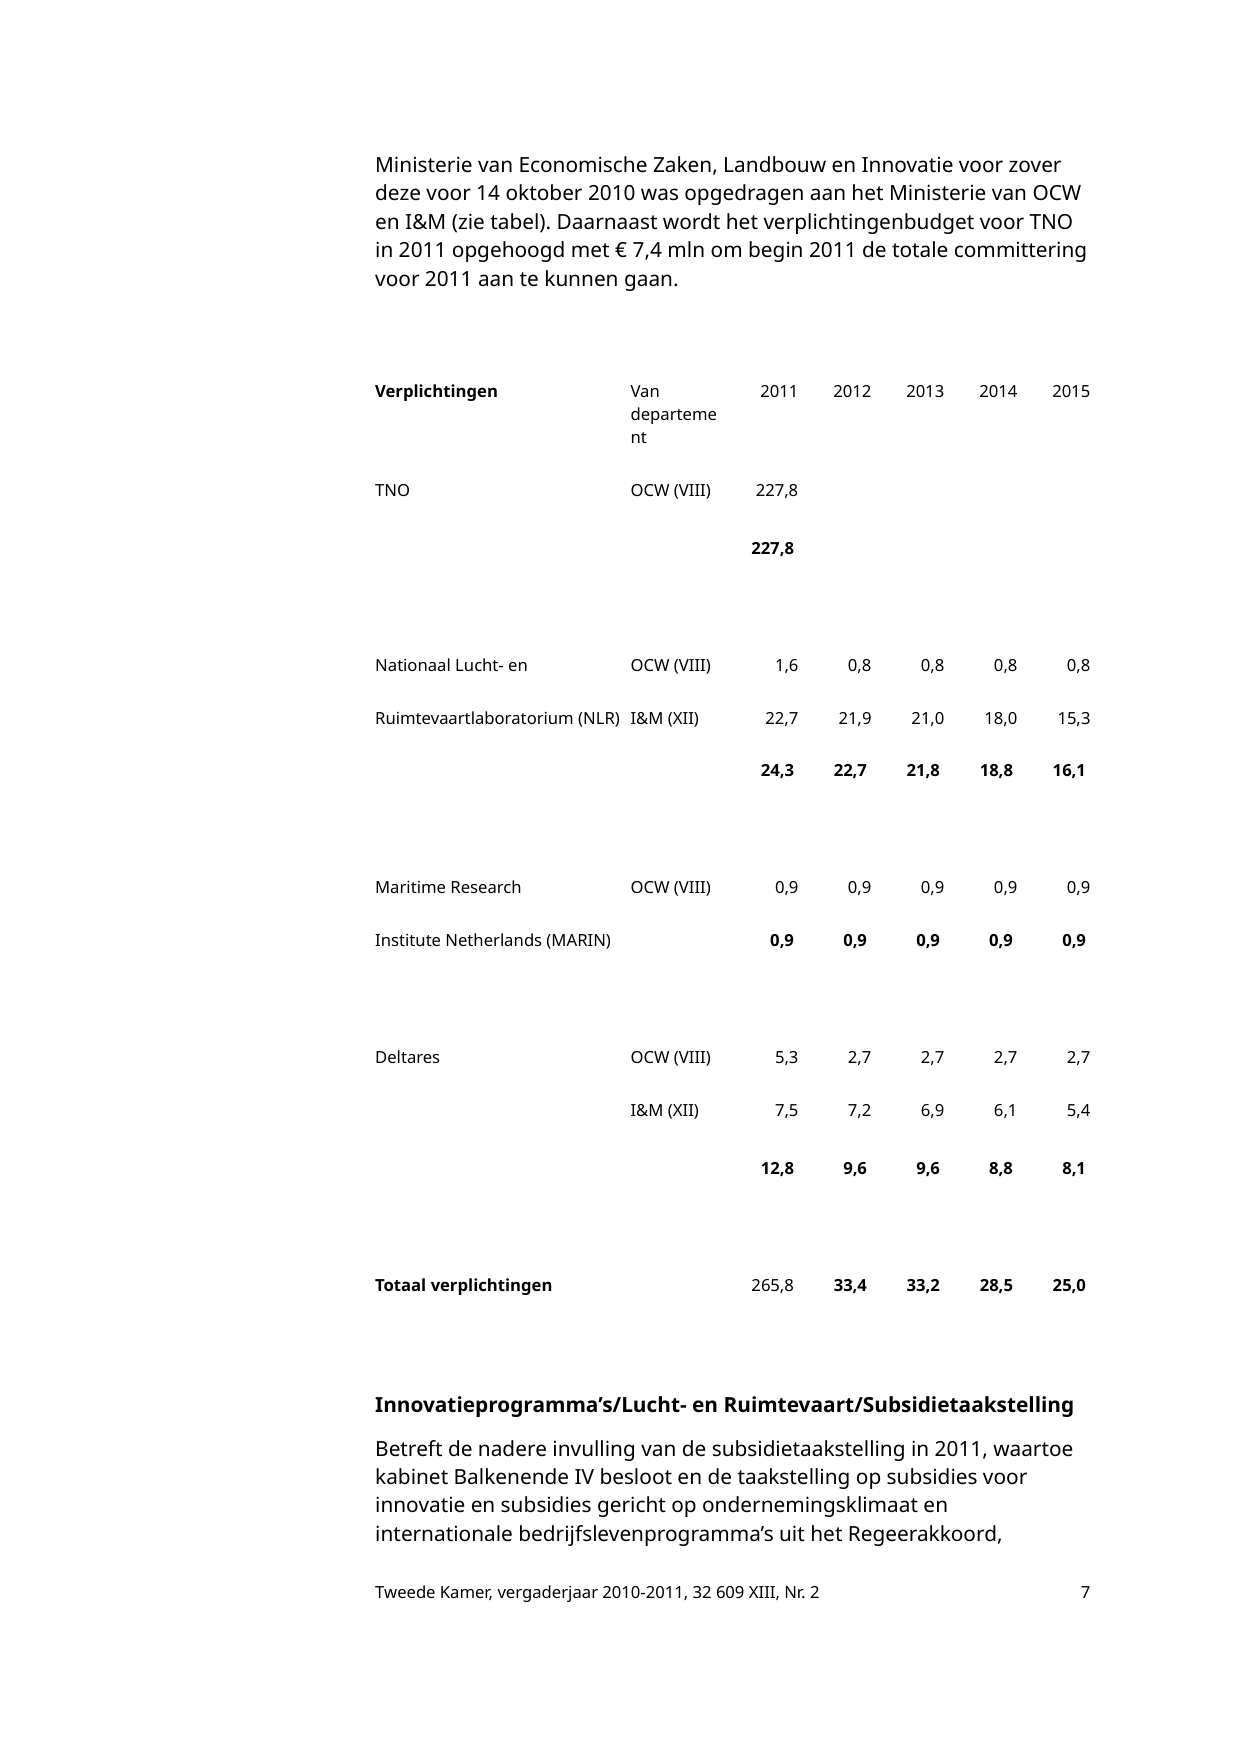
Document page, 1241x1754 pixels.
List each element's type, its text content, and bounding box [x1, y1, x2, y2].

table_cell TNO [375, 478, 630, 537]
table_cell [630, 1157, 725, 1215]
table_cell 5,4 [1017, 1098, 1090, 1157]
table_cell 0,9 [871, 876, 944, 928]
table_cell 9,6 [871, 1157, 944, 1215]
table_cell Ruimtevaartlaboratorium (NLR) [375, 706, 630, 759]
table_cell 28,5 [944, 1274, 1017, 1332]
table_cell [798, 1215, 871, 1273]
table_cell [725, 1215, 798, 1273]
table_cell [725, 595, 798, 653]
table_cell 21,8 [871, 759, 944, 817]
table_cell [944, 1215, 1017, 1273]
table_cell 0,8 [944, 654, 1017, 706]
table_cell 21,0 [871, 706, 944, 759]
table_cell [630, 987, 725, 1045]
table_cell Institute Netherlands (MARIN) [375, 929, 630, 987]
table_cell 18,0 [944, 706, 1017, 759]
table_cell 0,9 [944, 929, 1017, 987]
table_cell OCW (VIII) [630, 876, 725, 928]
table_cell [375, 595, 630, 653]
table_cell [630, 537, 725, 595]
table_cell 12,8 [725, 1157, 798, 1215]
table_cell [725, 987, 798, 1045]
table_cell [375, 818, 630, 876]
table_cell [375, 759, 630, 817]
table_cell 33,4 [798, 1274, 871, 1332]
table_cell [1017, 595, 1090, 653]
table_cell 0,9 [798, 876, 871, 928]
table_cell 2,7 [944, 1045, 1017, 1098]
table_cell 227,8 [725, 537, 798, 595]
table_header Van departement [630, 380, 725, 478]
table_cell [798, 537, 871, 595]
table_cell 0,9 [871, 929, 944, 987]
table_cell [871, 987, 944, 1045]
text Innovatieprogramma’s/Lucht- en Ruimtevaart/Subsidietaakstelling [375, 1390, 1090, 1419]
table_cell [630, 759, 725, 817]
table_header 2015 [1017, 380, 1090, 478]
table_cell [1017, 537, 1090, 595]
table_cell 0,9 [1017, 929, 1090, 987]
table_cell 24,3 [725, 759, 798, 817]
table_cell [871, 595, 944, 653]
table_cell [871, 818, 944, 876]
table_cell [630, 1274, 725, 1332]
table_cell Maritime Research [375, 876, 630, 928]
table_cell [630, 1215, 725, 1273]
table_cell 18,8 [944, 759, 1017, 817]
table_cell [1017, 1215, 1090, 1273]
table_cell 22,7 [798, 759, 871, 817]
table_cell 6,1 [944, 1098, 1017, 1157]
table_cell I&M (XII) [630, 706, 725, 759]
table_cell [798, 478, 871, 537]
table_cell 2,7 [798, 1045, 871, 1098]
table_cell 0,8 [798, 654, 871, 706]
table_cell [1017, 987, 1090, 1045]
table_cell OCW (VIII) [630, 654, 725, 706]
table_cell 25,0 [1017, 1274, 1090, 1332]
table_cell [944, 478, 1017, 537]
table_cell [630, 818, 725, 876]
table_cell 9,6 [798, 1157, 871, 1215]
table_header Verplichtingen [375, 380, 630, 478]
table_cell [798, 987, 871, 1045]
table_cell Deltares [375, 1045, 630, 1098]
table_header 2013 [871, 380, 944, 478]
table_cell [871, 537, 944, 595]
table_cell 15,3 [1017, 706, 1090, 759]
table_cell 0,9 [725, 876, 798, 928]
table_header 2012 [798, 380, 871, 478]
table_cell [871, 478, 944, 537]
table_cell 21,9 [798, 706, 871, 759]
table_cell OCW (VIII) [630, 1045, 725, 1098]
table_cell [871, 1215, 944, 1273]
table_cell 22,7 [725, 706, 798, 759]
table_cell 7,5 [725, 1098, 798, 1157]
table_cell [944, 537, 1017, 595]
table_cell [375, 1157, 630, 1215]
table_cell 227,8 [725, 478, 798, 537]
table_cell 5,3 [725, 1045, 798, 1098]
table_cell 0,9 [725, 929, 798, 987]
table_cell [798, 818, 871, 876]
text Betreft de nadere invulling van de subsidietaakstelling in 2011, waartoe kabinet Balkenende IV besloot en de taakstelling op subsidies voor innovatie en subsidies gericht op ondernemingsklimaat en internationale bedrijfslevenprogramma’s uit het Regeerakkoord, [375, 1434, 1090, 1547]
table_cell 1,6 [725, 654, 798, 706]
table_cell [1017, 818, 1090, 876]
table_cell [944, 595, 1017, 653]
table_cell I&M (XII) [630, 1098, 725, 1157]
table_cell 7,2 [798, 1098, 871, 1157]
table_cell [725, 818, 798, 876]
table_cell 2,7 [871, 1045, 944, 1098]
table_cell [375, 1098, 630, 1157]
table_cell 0,8 [871, 654, 944, 706]
table_cell 33,2 [871, 1274, 944, 1332]
table_cell 0,9 [798, 929, 871, 987]
table_cell [1017, 478, 1090, 537]
table_cell [630, 595, 725, 653]
table_header 2011 [725, 380, 798, 478]
table_cell [630, 929, 725, 987]
table_cell 16,1 [1017, 759, 1090, 817]
table_cell Totaal verplichtingen [375, 1274, 630, 1332]
table_header 2014 [944, 380, 1017, 478]
text Ministerie van Economische Zaken, Landbouw en Innovatie voor zover deze voor 14 oktober 2010 was opgedragen aan het Ministerie van OCW en I&M (zie tabel). Daarnaast wordt het verplichtingenbudget voor TNO in 2011 opgehoogd met € 7,4 mln om begin 2011 de totale committering voor 2011 aan te kunnen gaan. [375, 150, 1090, 292]
table_cell 8,1 [1017, 1157, 1090, 1215]
table_cell Nationaal Lucht- en [375, 654, 630, 706]
table_cell 8,8 [944, 1157, 1017, 1215]
table_cell [375, 987, 630, 1045]
table_cell 0,9 [1017, 876, 1090, 928]
table_cell [798, 595, 871, 653]
table_cell OCW (VIII) [630, 478, 725, 537]
table_cell 6,9 [871, 1098, 944, 1157]
table_cell 0,9 [944, 876, 1017, 928]
table_cell 2,7 [1017, 1045, 1090, 1098]
table_cell 0,8 [1017, 654, 1090, 706]
table_cell [944, 818, 1017, 876]
table_cell [375, 537, 630, 595]
table_cell 265,8 [725, 1274, 798, 1332]
table_cell [375, 1215, 630, 1273]
table_cell [944, 987, 1017, 1045]
